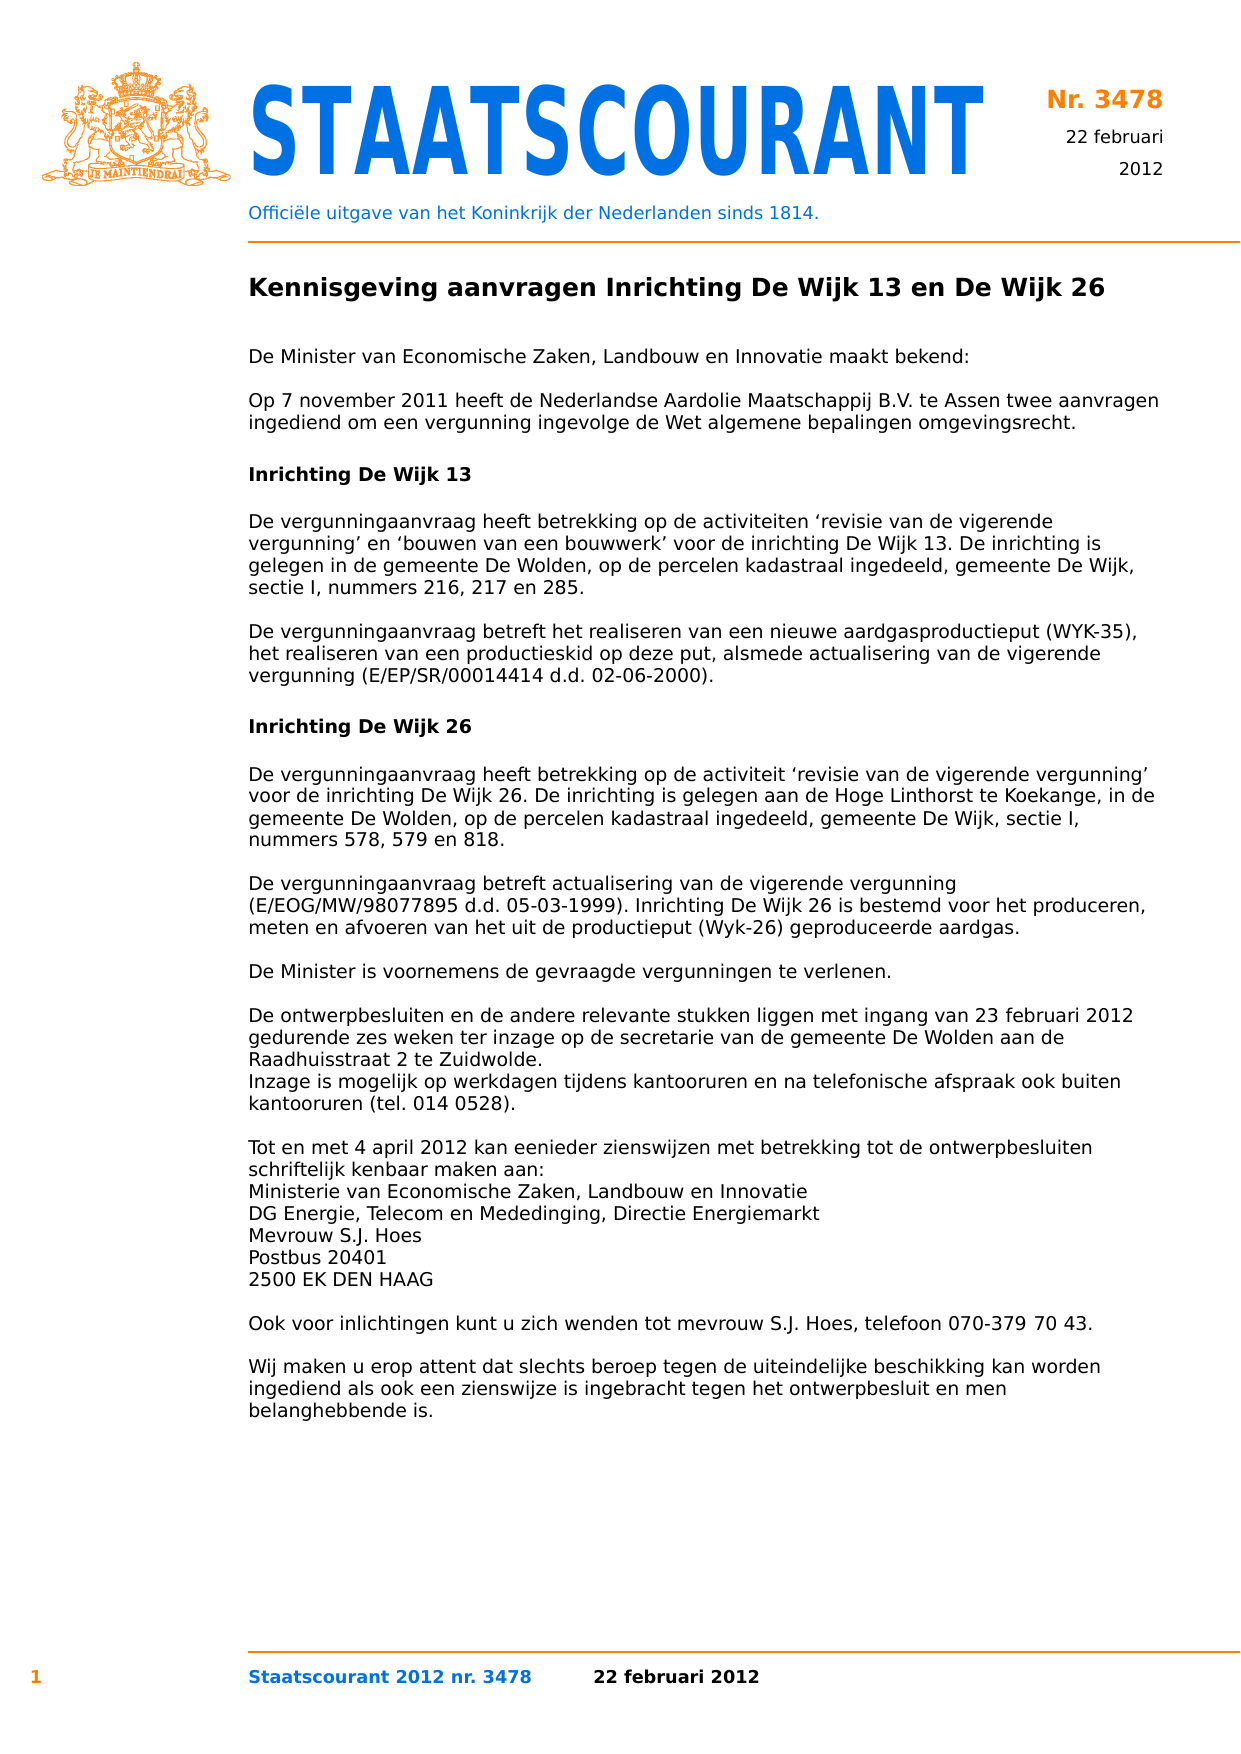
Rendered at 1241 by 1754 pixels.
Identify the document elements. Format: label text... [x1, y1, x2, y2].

subtitle Inrichting De Wijk 26 [248, 716, 1163, 738]
picture [41, 62, 231, 186]
table_cell 2012 [998, 153, 1240, 203]
text De vergunningaanvraag heeft betrekking op de activiteiten ‘revisie van de vigerende vergunning’ en ‘bouwen van een bouwwerk’ voor de inrichting De Wijk 13. De inrichting is gelegen in de gemeente De Wolden, op de percelen kadastraal ingedeeld, gemeente De Wijk, sectie I, nummers 216, 217 en 285. [248, 511, 1163, 599]
subtitle Kennisgeving aanvragen Inrichting De Wijk 13 en De Wijk 26 [248, 273, 1163, 302]
text Wij maken u erop attent dat slechts beroep tegen de uiteindelijke beschikking kan worden ingediend als ook een zienswijze is ingebracht tegen het ontwerpbesluit en men belanghebbende is. [248, 1356, 1163, 1422]
text De vergunningaanvraag betreft het realiseren van een nieuwe aardgasproductieput (WYK-35), het realiseren van een productieskid op deze put, alsmede actualisering van de vigerende vergunning (E/EP/SR/00014414 d.d. 02-06-2000). [248, 621, 1163, 686]
text De Minister van Economische Zaken, Landbouw en Innovatie maakt bekend: [248, 346, 1163, 368]
text Ook voor inlichtingen kunt u zich wenden tot mevrouw S.J. Hoes, telefoon 070-379 70 43. [248, 1312, 1163, 1334]
table_cell 22 februari [998, 121, 1240, 153]
text Inzage is mogelijk op werkdagen tijdens kantooruren en na telefonische afspraak ook buiten kantooruren (tel. 014 0528). [248, 1071, 1163, 1115]
text Op 7 november 2011 heeft de Nederlandse Aardolie Maatschappij B.V. te Assen twee aanvragen ingediend om een vergunning ingevolge de Wet algemene bepalingen omgevingsrecht. [248, 390, 1163, 434]
text De Minister is voornemens de gevraagde vergunningen te verlenen. [248, 961, 1163, 983]
table_header [25, 62, 248, 241]
text De vergunningaanvraag betreft actualisering van de vigerende vergunning (E/EOG/MW/98077895 d.d. 05-03-1999). Inrichting De Wijk 26 is bestemd voor het produceren, meten en afvoeren van het uit de productieput (Wyk-26) geproduceerde aardgas. [248, 873, 1163, 939]
text De ontwerpbesluiten en de andere relevante stukken liggen met ingang van 23 februari 2012 gedurende zes weken ter inzage op de secretarie van de gemeente De Wolden aan de Raadhuisstraat 2 te Zuidwolde. [248, 1005, 1163, 1071]
text Postbus 20401 [248, 1247, 1163, 1268]
text De vergunningaanvraag heeft betrekking op de activiteit ‘revisie van de vigerende vergunning’ voor de inrichting De Wijk 26. De inrichting is gelegen aan de Hoge Linthorst te Koekange, in de gemeente De Wolden, op de percelen kadastraal ingedeeld, gemeente De Wijk, sectie I, nummers 578, 579 en 818. [248, 763, 1163, 851]
table_header Nr. 3478 [998, 62, 1240, 121]
text Ministerie van Economische Zaken, Landbouw en Innovatie [248, 1181, 1163, 1203]
table_header STAATSCOURANT [248, 62, 998, 203]
subtitle Inrichting De Wijk 13 [248, 464, 1163, 486]
text 2500 EK DEN HAAG [248, 1268, 1163, 1291]
table_cell Officiële uitgave van het Koninkrijk der Nederlanden sinds 1814. [248, 203, 1240, 241]
text Mevrouw S.J. Hoes [248, 1224, 1163, 1247]
text DG Energie, Telecom en Mededinging, Directie Energiemarkt [248, 1203, 1163, 1224]
text Tot en met 4 april 2012 kan eenieder zienswijzen met betrekking tot de ontwerpbesluiten schriftelijk kenbaar maken aan: [248, 1137, 1163, 1181]
